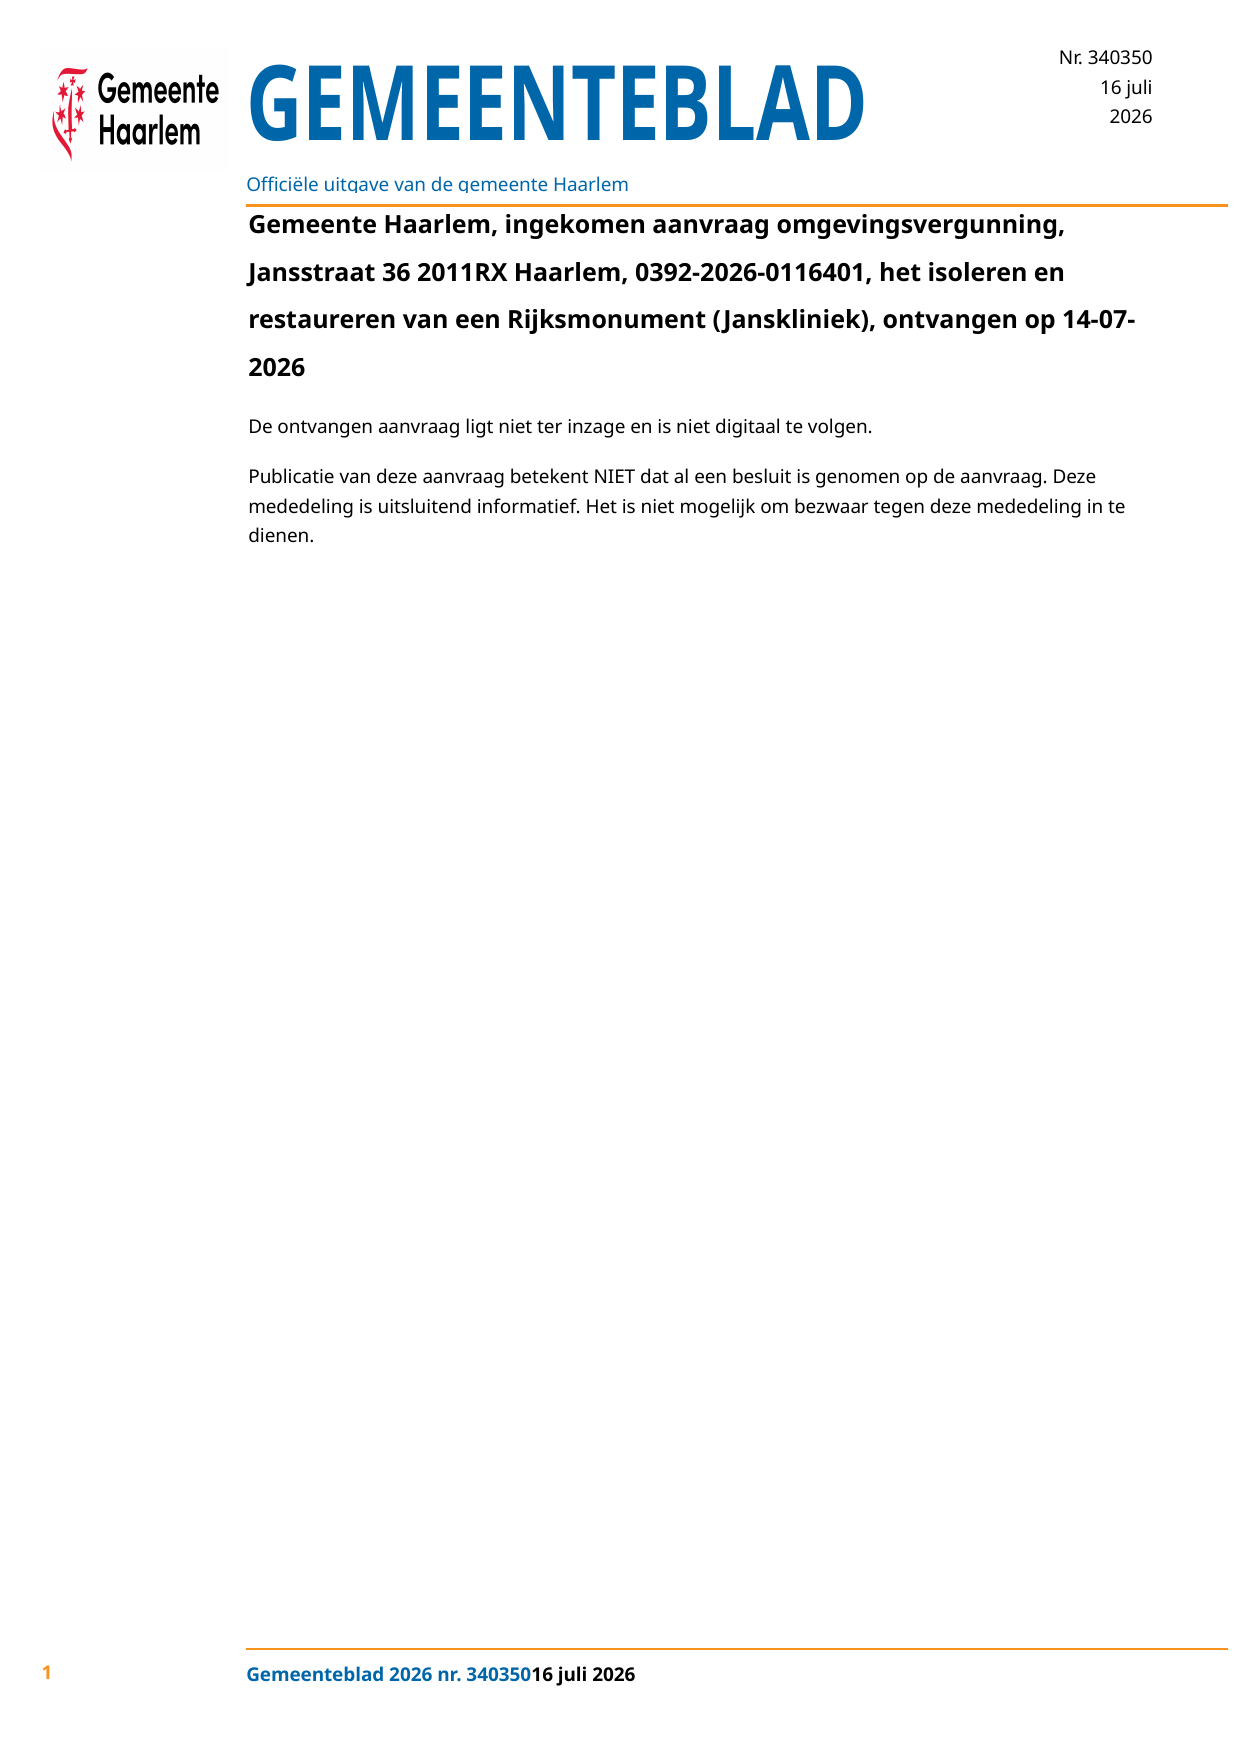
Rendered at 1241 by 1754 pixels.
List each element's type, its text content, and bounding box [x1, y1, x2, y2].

text Gemeente Haarlem, ingekomen aanvraag omgevingsvergunning, Jansstraat 36 2011RX Haarlem, 0392-2026-0116401, het isoleren en restaureren van een Rijksmonument (Janskliniek), ontvangen op 14-07-2026 [248, 207, 1152, 384]
text De ontvangen aanvraag ligt niet ter inzage en is niet digitaal te volgen. [248, 413, 1152, 439]
text Publicatie van deze aanvraag betekent NIET dat al een besluit is genomen op de aanvraag. Deze mededeling is uitsluitend informatief. Het is niet mogelijk om bezwaar tegen deze mededeling in te dienen. [248, 463, 1152, 548]
picture [41, 47, 231, 172]
